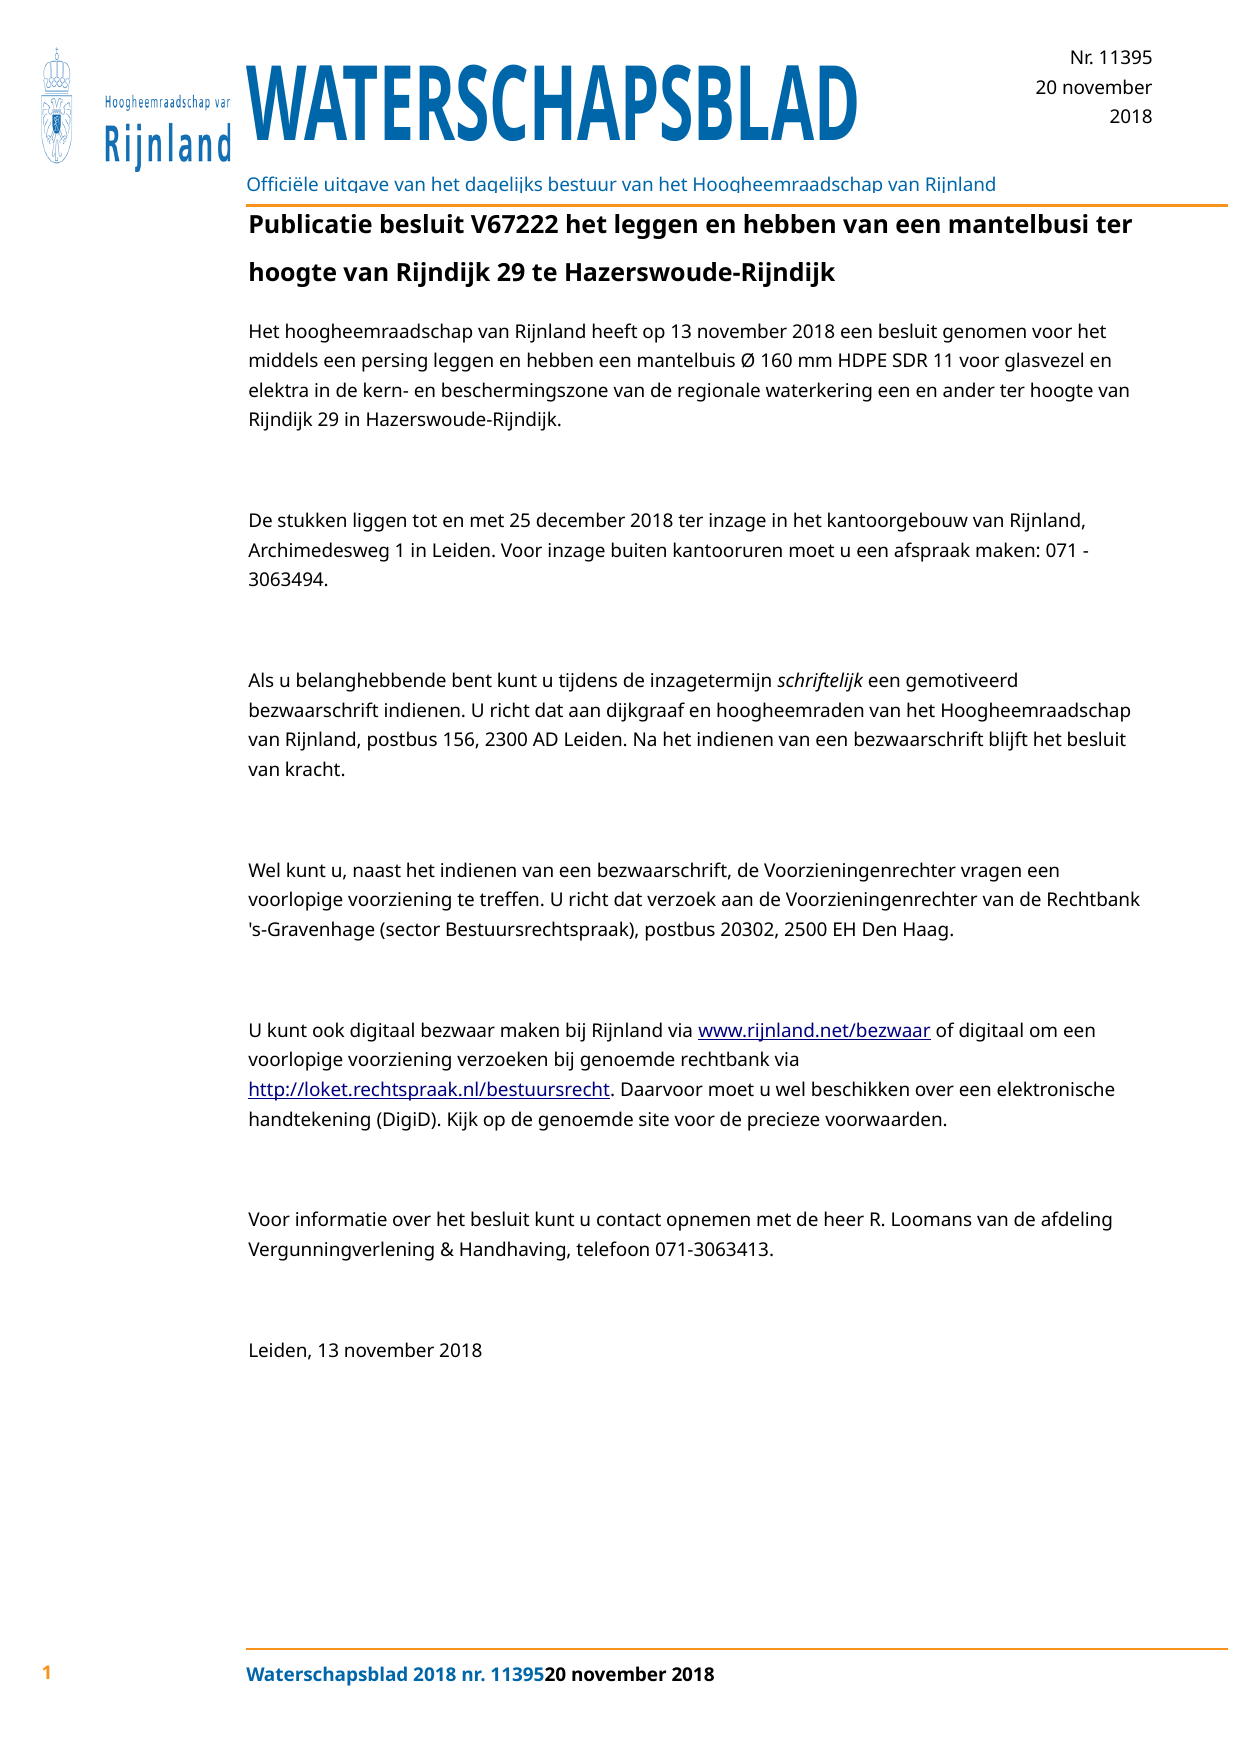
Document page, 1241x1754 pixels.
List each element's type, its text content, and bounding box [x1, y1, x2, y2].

text Als u belanghebbende bent kunt u tijdens de inzagetermijn schriftelijk een gemotiveerd bezwaarschrift indienen. U richt dat aan dijkgraaf en hoogheemraden van het Hoogheemraadschap van Rijnland, postbus 156, 2300 AD Leiden. Na het indienen van een bezwaarschrift blijft het besluit van kracht. [248, 667, 1152, 782]
text De stukken liggen tot en met 25 december 2018 ter inzage in het kantoorgebouw van Rijnland, Archimedesweg 1 in Leiden. Voor inzage buiten kantooruren moet u een afspraak maken: 071 - 3063494. [248, 507, 1152, 592]
text Leiden, 13 november 2018 [248, 1337, 1152, 1363]
text Het hoogheemraadschap van Rijnland heeft op 13 november 2018 een besluit genomen voor het middels een persing leggen en hebben een mantelbuis Ø 160 mm HDPE SDR 11 voor glasvezel en elektra in de kern- en beschermingszone van de regionale waterkering een en ander ter hoogte van Rijndijk 29 in Hazerswoude-Rijndijk. [248, 318, 1152, 432]
text Voor informatie over het besluit kunt u contact opnemen met de heer R. Loomans van de afdeling Vergunningverlening & Handhaving, telefoon 071-3063413. [248, 1207, 1152, 1262]
text Wel kunt u, naast het indienen van een bezwaarschrift, de Voorzieningenrechter vragen een voorlopige voorziening te treffen. U richt dat verzoek aan de Voorzieningenrechter van de Rechtbank 's-Gravenhage (sector Bestuursrechtspraak), postbus 20302, 2500 EH Den Haag. [248, 857, 1152, 942]
text Publicatie besluit V67222 het leggen en hebben van een mantelbusi ter hoogte van Rijndijk 29 te Hazerswoude-Rijndijk [248, 207, 1152, 288]
picture [41, 47, 231, 172]
text U kunt ook digitaal bezwaar maken bij Rijnland via www.rijnland.net/bezwaar of digitaal om een voorlopige voorziening verzoeken bij genoemde rechtbank via http://loket.rechtspraak.nl/bestuursrecht. Daarvoor moet u wel beschikken over een elektronische handtekening (DigiD). Kijk op de genoemde site voor de precieze voorwaarden. [248, 1017, 1152, 1132]
